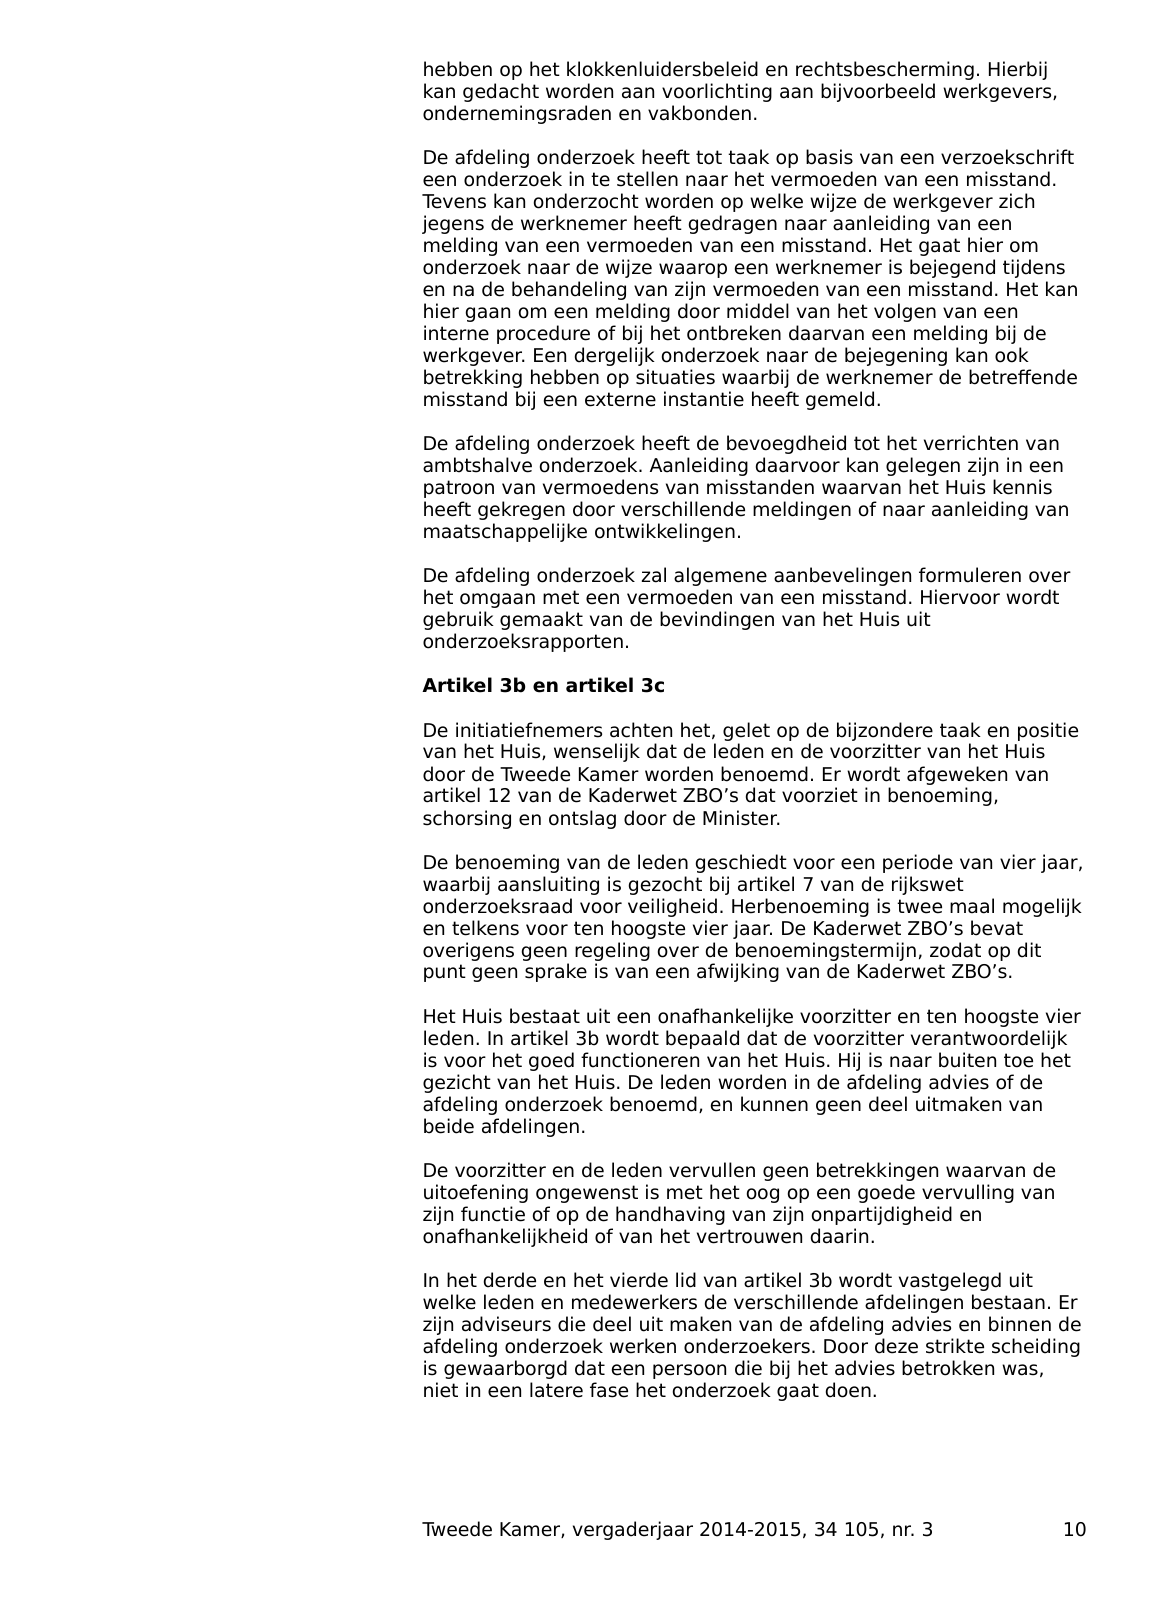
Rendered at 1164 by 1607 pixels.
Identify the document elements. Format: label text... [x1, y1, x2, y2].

text De benoeming van de leden geschiedt voor een periode van vier jaar, waarbij aansluiting is gezocht bij artikel 7 van de rijkswet onderzoeksraad voor veiligheid. Herbenoeming is twee maal mogelijk en telkens voor ten hoogste vier jaar. De Kaderwet ZBO’s bevat overigens geen regeling over de benoemingstermijn, zodat op dit punt geen sprake is van een afwijking van de Kaderwet ZBO’s. [422, 852, 1087, 983]
subtitle Artikel 3b en artikel 3c [422, 675, 1087, 697]
text De afdeling onderzoek heeft tot taak op basis van een verzoekschrift een onderzoek in te stellen naar het vermoeden van een misstand. Tevens kan onderzocht worden op welke wijze de werkgever zich jegens de werknemer heeft gedragen naar aanleiding van een melding van een vermoeden van een misstand. Het gaat hier om onderzoek naar de wijze waarop een werknemer is bejegend tijdens en na de behandeling van zijn vermoeden van een misstand. Het kan hier gaan om een melding door middel van het volgen van een interne procedure of bij het ontbreken daarvan een melding bij de werkgever. Een dergelijk onderzoek naar de bejegening kan ook betrekking hebben op situaties waarbij de werknemer de betreffende misstand bij een externe instantie heeft gemeld. [422, 147, 1087, 411]
text hebben op het klokkenluidersbeleid en rechtsbescherming. Hierbij kan gedacht worden aan voorlichting aan bijvoorbeeld werkgevers, ondernemingsraden en vakbonden. [422, 59, 1087, 125]
text In het derde en het vierde lid van artikel 3b wordt vastgelegd uit welke leden en medewerkers de verschillende afdelingen bestaan. Er zijn adviseurs die deel uit maken van de afdeling advies en binnen de afdeling onderzoek werken onderzoekers. Door deze strikte scheiding is gewaarborgd dat een persoon die bij het advies betrokken was, niet in een latere fase het onderzoek gaat doen. [422, 1270, 1087, 1402]
text De afdeling onderzoek heeft de bevoegdheid tot het verrichten van ambtshalve onderzoek. Aanleiding daarvoor kan gelegen zijn in een patroon van vermoedens van misstanden waarvan het Huis kennis heeft gekregen door verschillende meldingen of naar aanleiding van maatschappelijke ontwikkelingen. [422, 433, 1087, 543]
text De afdeling onderzoek zal algemene aanbevelingen formuleren over het omgaan met een vermoeden van een misstand. Hiervoor wordt gebruik gemaakt van de bevindingen van het Huis uit onderzoeksrapporten. [422, 565, 1087, 653]
text Het Huis bestaat uit een onafhankelijke voorzitter en ten hoogste vier leden. In artikel 3b wordt bepaald dat de voorzitter verantwoordelijk is voor het goed functioneren van het Huis. Hij is naar buiten toe het gezicht van het Huis. De leden worden in de afdeling advies of de afdeling onderzoek benoemd, en kunnen geen deel uitmaken van beide afdelingen. [422, 1006, 1087, 1137]
text De voorzitter en de leden vervullen geen betrekkingen waarvan de uitoefening ongewenst is met het oog op een goede vervulling van zijn functie of op de handhaving van zijn onpartijdigheid en onafhankelijkheid of van het vertrouwen daarin. [422, 1160, 1087, 1248]
text De initiatiefnemers achten het, gelet op de bijzondere taak en positie van het Huis, wenselijk dat de leden en de voorzitter van het Huis door de Tweede Kamer worden benoemd. Er wordt afgeweken van artikel 12 van de Kaderwet ZBO’s dat voorziet in benoeming, schorsing en ontslag door de Minister. [422, 719, 1087, 829]
